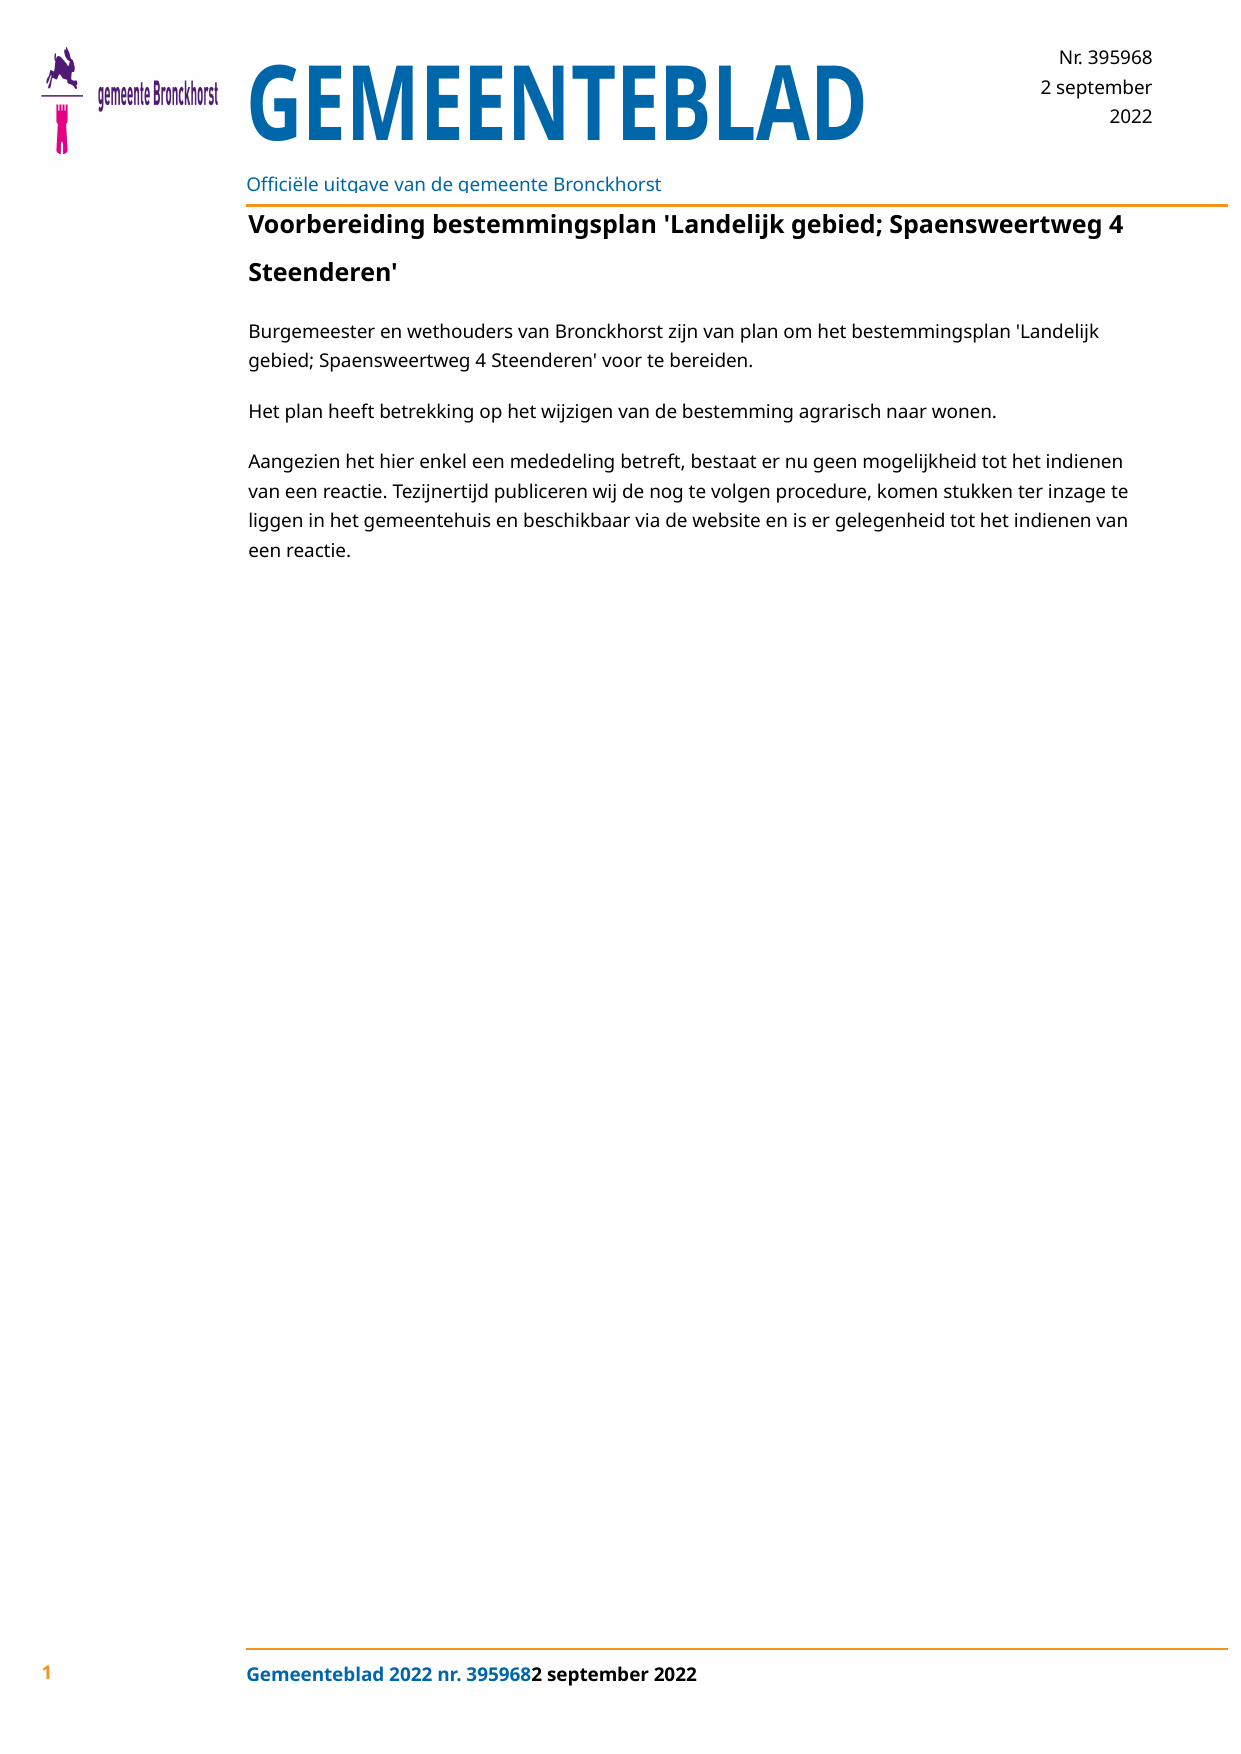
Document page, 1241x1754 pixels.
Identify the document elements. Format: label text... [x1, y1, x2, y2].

text Aangezien het hier enkel een mededeling betreft, bestaat er nu geen mogelijkheid tot het indienen van een reactie. Tezijnertijd publiceren wij de nog te volgen procedure, komen stukken ter inzage te liggen in het gemeentehuis en beschikbaar via de website en is er gelegenheid tot het indienen van een reactie. [248, 448, 1152, 563]
text Het plan heeft betrekking op het wijzigen van de bestemming agrarisch naar wonen. [248, 398, 1152, 424]
picture [41, 47, 231, 172]
text Voorbereiding bestemmingsplan 'Landelijk gebied; Spaensweertweg 4 Steenderen' [248, 207, 1152, 288]
text Burgemeester en wethouders van Bronckhorst zijn van plan om het bestemmingsplan 'Landelijk gebied; Spaensweertweg 4 Steenderen' voor te bereiden. [248, 318, 1152, 373]
